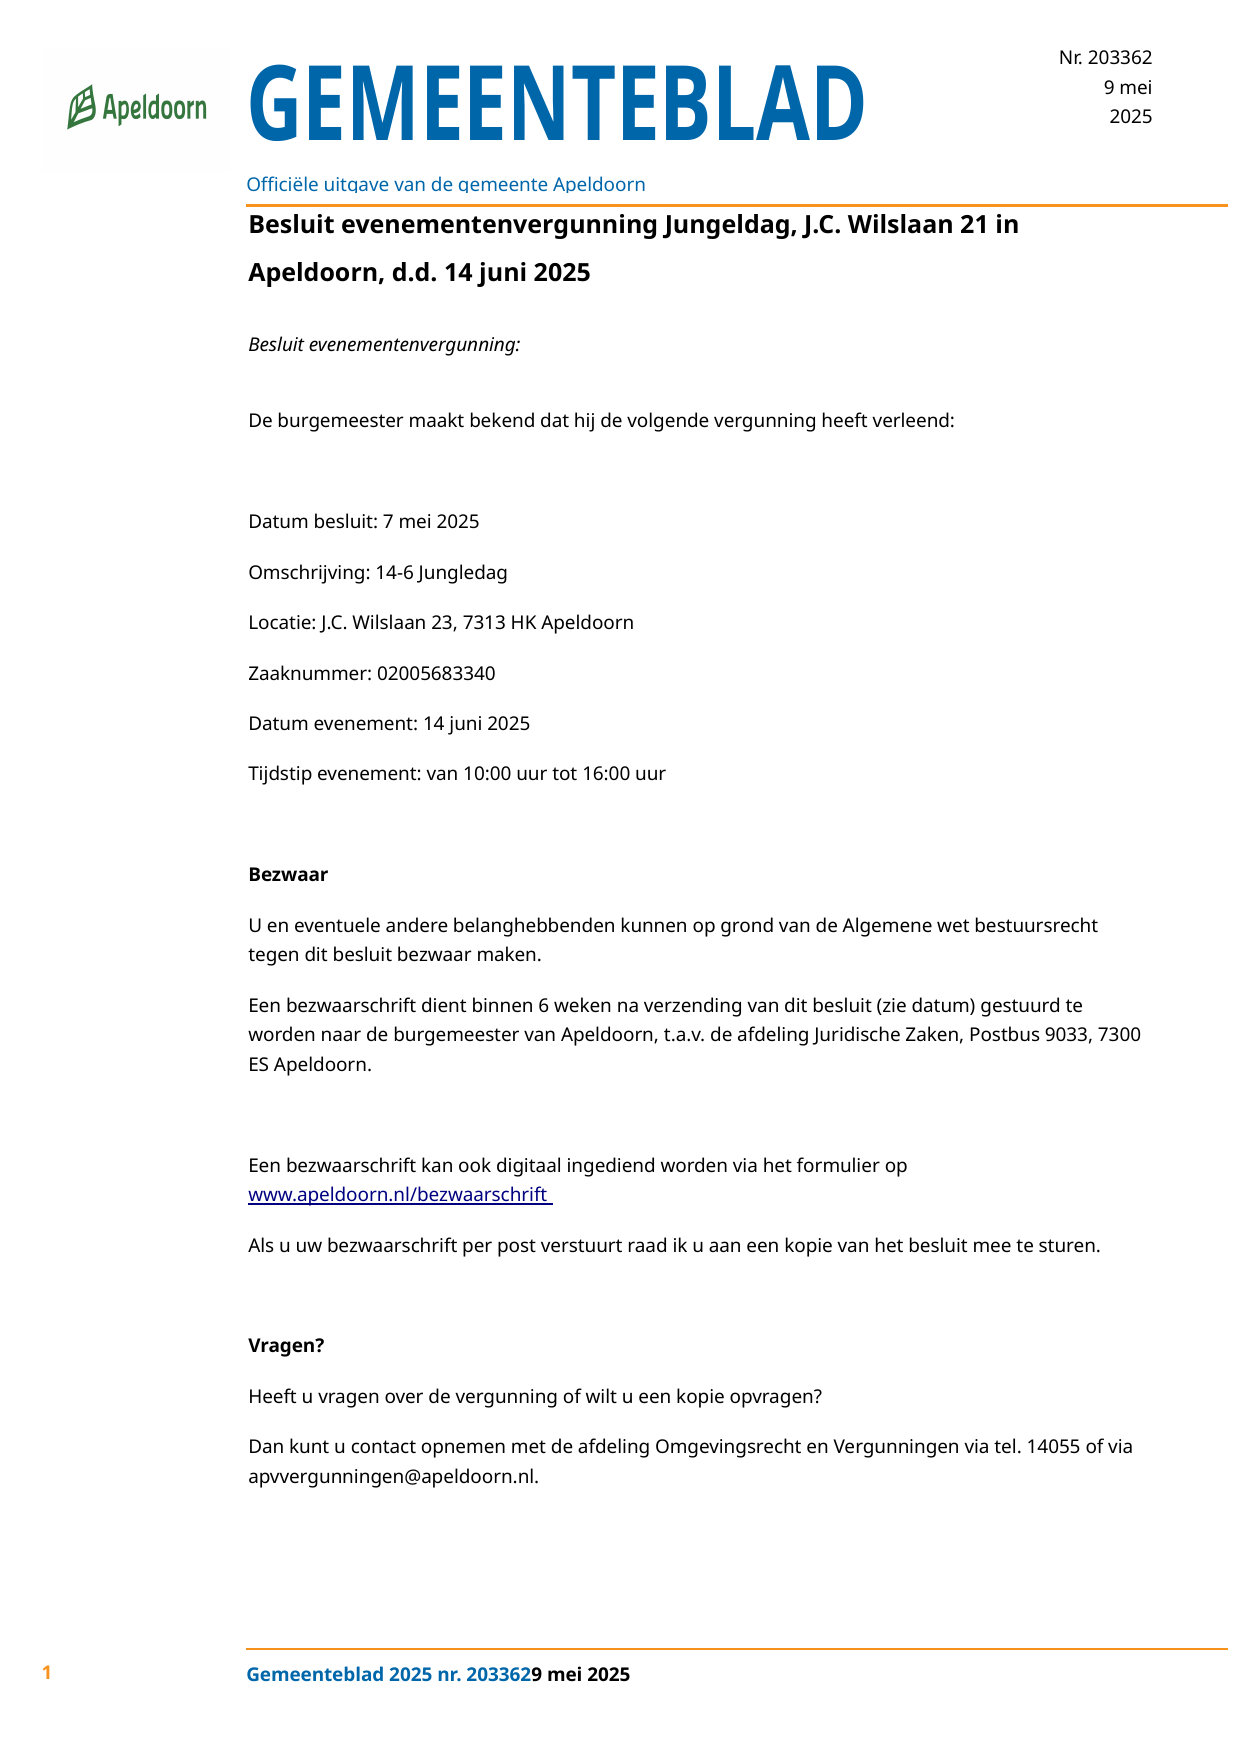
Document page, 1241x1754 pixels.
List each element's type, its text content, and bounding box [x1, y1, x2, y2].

text Een bezwaarschrift kan ook digitaal ingediend worden via het formulier op www.apeldoorn.nl/bezwaarschrift [248, 1152, 1152, 1207]
text Heeft u vragen over de vergunning of wilt u een kopie opvragen? [248, 1383, 1152, 1409]
text Datum evenement: 14 juni 2025 [248, 710, 1152, 736]
text Besluit evenementenvergunning: [248, 331, 1152, 357]
text Besluit evenementenvergunning Jungeldag, J.C. Wilslaan 21 in Apeldoorn, d.d. 14 juni 2025 [248, 207, 1152, 288]
text Locatie: J.C. Wilslaan 23, 7313 HK Apeldoorn [248, 609, 1152, 635]
text Dan kunt u contact opnemen met de afdeling Omgevingsrecht en Vergunningen via tel. 14055 of via apvvergunningen@apeldoorn.nl. [248, 1433, 1152, 1489]
picture [41, 47, 231, 172]
text Bezwaar [248, 861, 1152, 887]
text U en eventuele andere belanghebbenden kunnen op grond van de Algemene wet bestuursrecht tegen dit besluit bezwaar maken. [248, 912, 1152, 967]
text Datum besluit: 7 mei 2025 [248, 508, 1152, 534]
text Een bezwaarschrift dient binnen 6 weken na verzending van dit besluit (zie datum) gestuurd te worden naar de burgemeester van Apeldoorn, t.a.v. de afdeling Juridische Zaken, Postbus 9033, 7300 ES Apeldoorn. [248, 992, 1152, 1077]
text Tijdstip evenement: van 10:00 uur tot 16:00 uur [248, 761, 1152, 786]
text De burgemeester maakt bekend dat hij de volgende vergunning heeft verleend: [248, 408, 1152, 433]
text Vragen? [248, 1333, 1152, 1358]
text Omschrijving: 14-6 Jungledag [248, 559, 1152, 584]
text Zaaknummer: 02005683340 [248, 660, 1152, 685]
text Als u uw bezwaarschrift per post verstuurt raad ik u aan een kopie van het besluit mee te sturen. [248, 1232, 1152, 1257]
